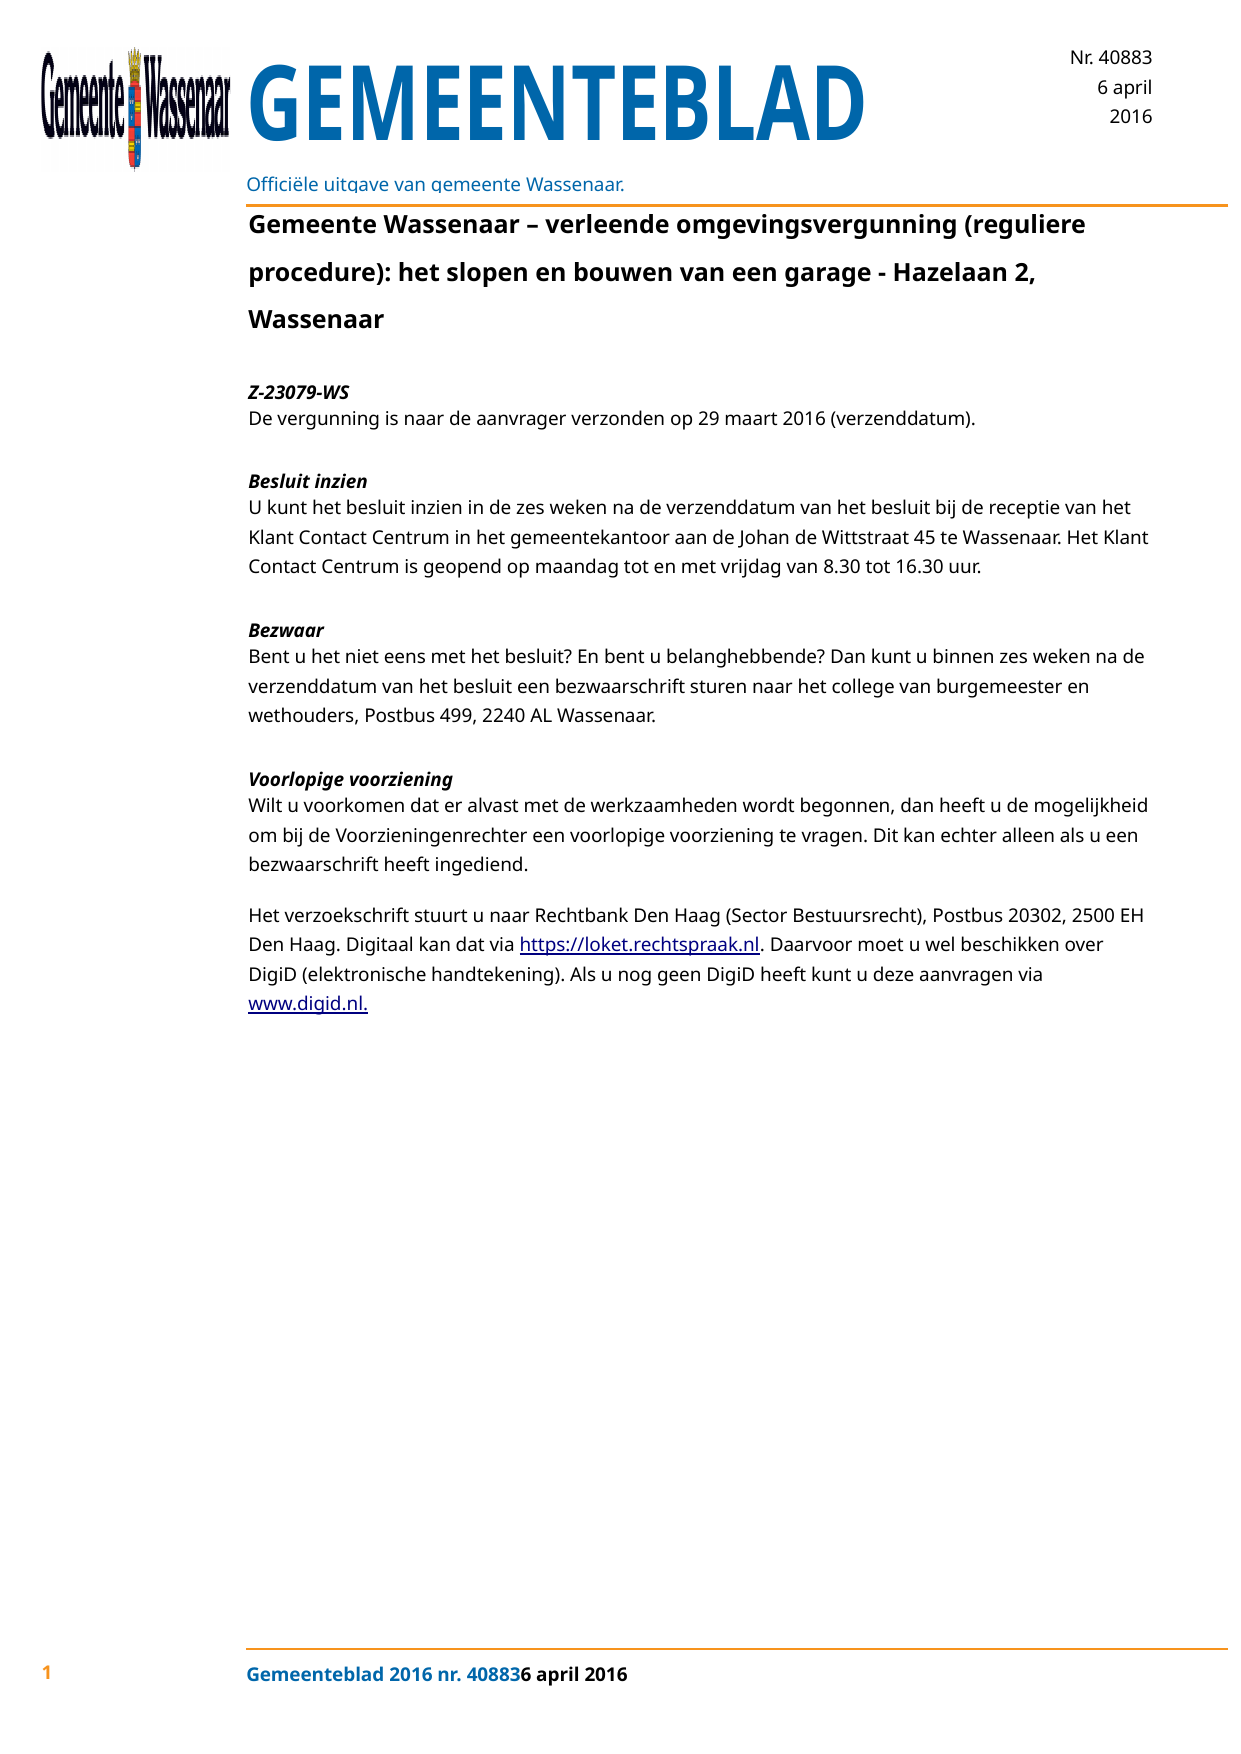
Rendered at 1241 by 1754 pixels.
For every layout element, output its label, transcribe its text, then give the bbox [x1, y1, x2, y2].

text Gemeente Wassenaar – verleende omgevingsvergunning (reguliere procedure): het slopen en bouwen van een garage - Hazelaan 2, Wassenaar [248, 207, 1152, 336]
text Voorlopige voorziening [248, 766, 1152, 792]
text U kunt het besluit inzien in de zes weken na de verzenddatum van het besluit bij de receptie van het Klant Contact Centrum in het gemeentekantoor aan de Johan de Wittstraat 45 te Wassenaar. Het Klant Contact Centrum is geopend op maandag tot en met vrijdag van 8.30 tot 16.30 uur. [248, 494, 1152, 579]
text Bezwaar [248, 618, 1152, 643]
text Besluit inzien [248, 469, 1152, 494]
text De vergunning is naar de aanvrager verzonden op 29 maart 2016 (verzenddatum). [248, 405, 1152, 431]
text Z-23079-WS [248, 379, 1152, 405]
text Bent u het niet eens met het besluit? En bent u belanghebbende? Dan kunt u binnen zes weken na de verzenddatum van het besluit een bezwaarschrift sturen naar het college van burgemeester en wethouders, Postbus 499, 2240 AL Wassenaar. [248, 643, 1152, 728]
text Het verzoekschrift stuurt u naar Rechtbank Den Haag (Sector Bestuursrecht), Postbus 20302, 2500 EH Den Haag. Digitaal kan dat via https://loket.rechtspraak.nl. Daarvoor moet u wel beschikken over DigiD (elektronische handtekening). Als u nog geen DigiD heeft kunt u deze aanvragen via www.digid.nl. [248, 902, 1152, 1016]
text Wilt u voorkomen dat er alvast met de werkzaamheden wordt begonnen, dan heeft u de mogelijkheid om bij de Voorzieningenrechter een voorlopige voorziening te vragen. Dit kan echter alleen als u een bezwaarschrift heeft ingediend. [248, 792, 1152, 877]
picture [41, 47, 231, 172]
